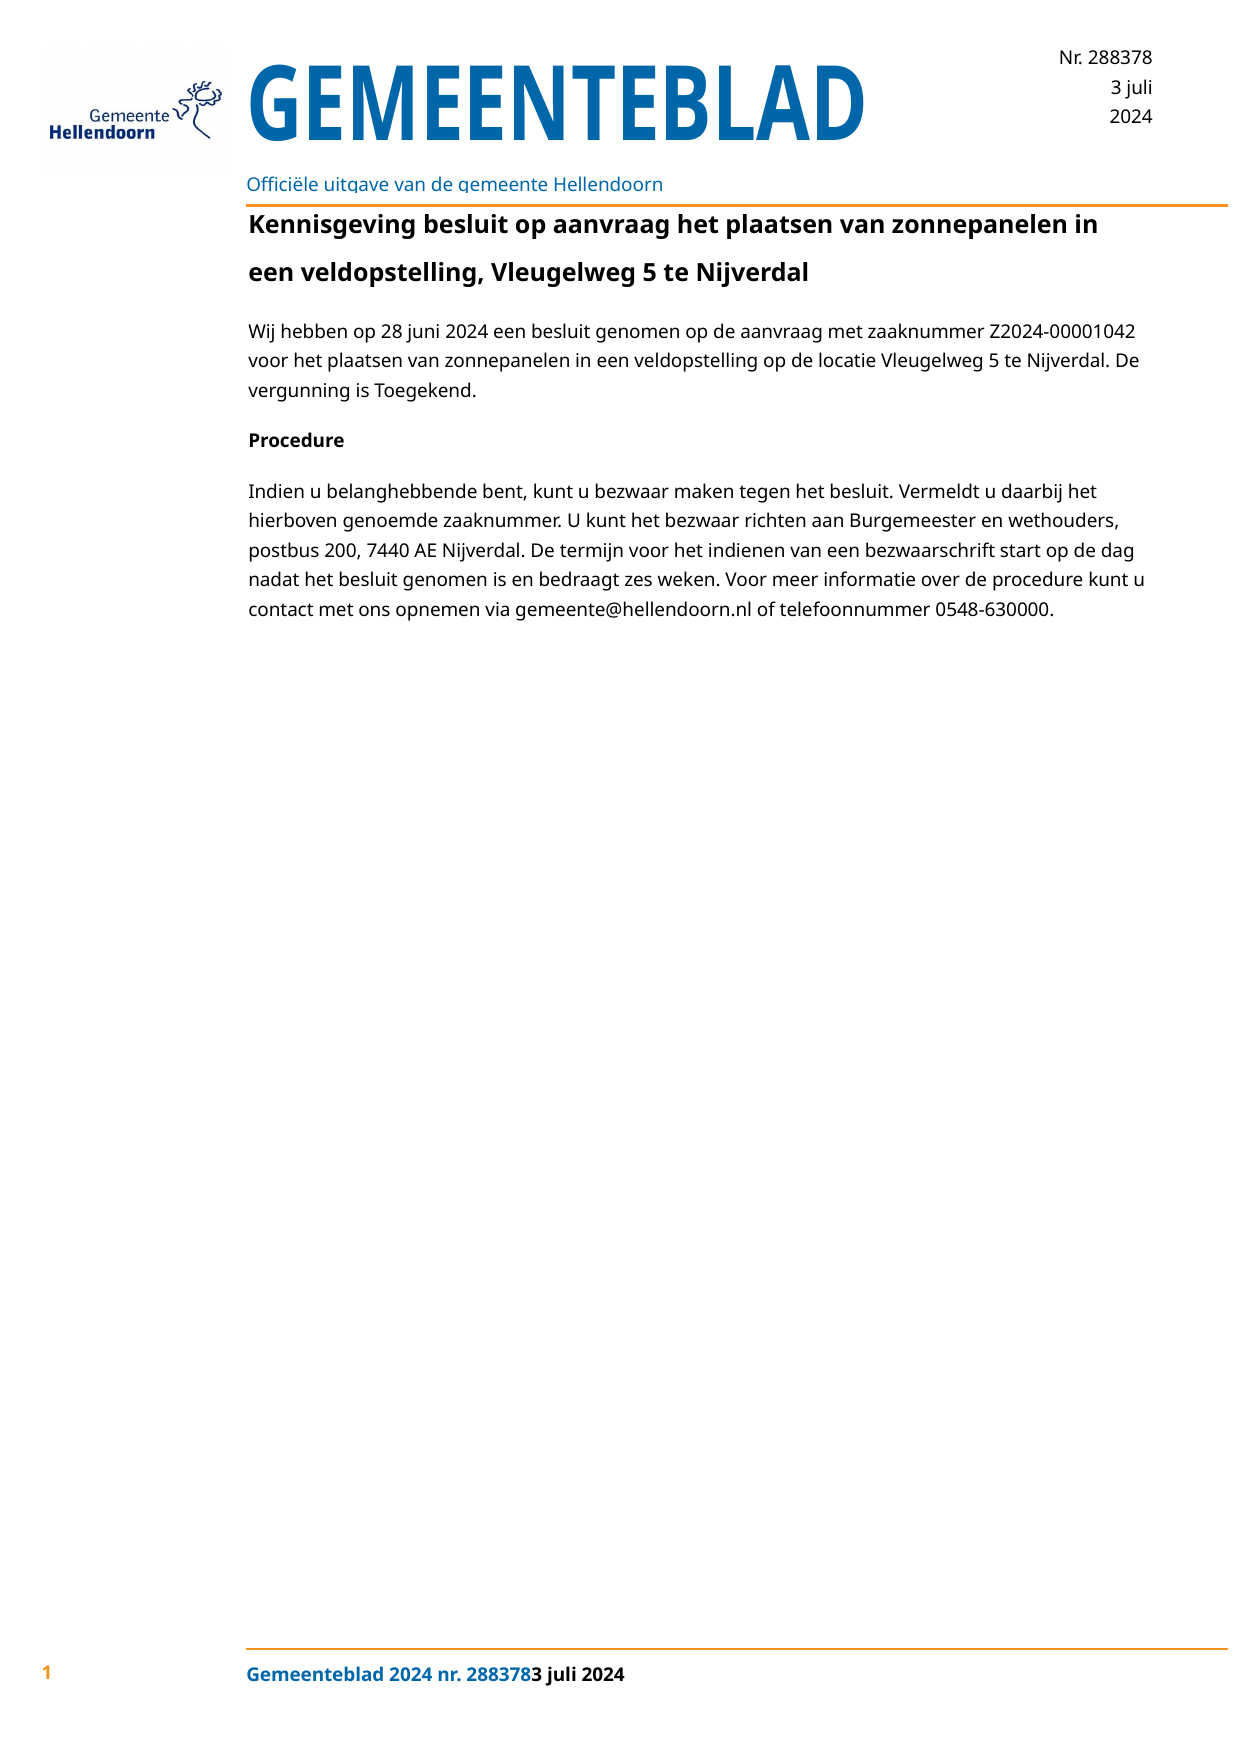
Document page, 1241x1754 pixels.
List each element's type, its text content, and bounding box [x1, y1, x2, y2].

text Procedure [248, 427, 1152, 453]
text Indien u belanghebbende bent, kunt u bezwaar maken tegen het besluit. Vermeldt u daarbij het hierboven genoemde zaaknummer. U kunt het bezwaar richten aan Burgemeester en wethouders, postbus 200, 7440 AE Nijverdal. De termijn voor het indienen van een bezwaarschrift start op de dag nadat het besluit genomen is en bedraagt zes weken. Voor meer informatie over de procedure kunt u contact met ons opnemen via gemeente@hellendoorn.nl of telefoonnummer 0548-630000. [248, 478, 1152, 622]
text Kennisgeving besluit op aanvraag het plaatsen van zonnepanelen in een veldopstelling, Vleugelweg 5 te Nijverdal [248, 207, 1152, 288]
picture [41, 47, 231, 172]
text Wij hebben op 28 juni 2024 een besluit genomen op de aanvraag met zaaknummer Z2024-00001042 voor het plaatsen van zonnepanelen in een veldopstelling op de locatie Vleugelweg 5 te Nijverdal. De vergunning is Toegekend. [248, 318, 1152, 403]
